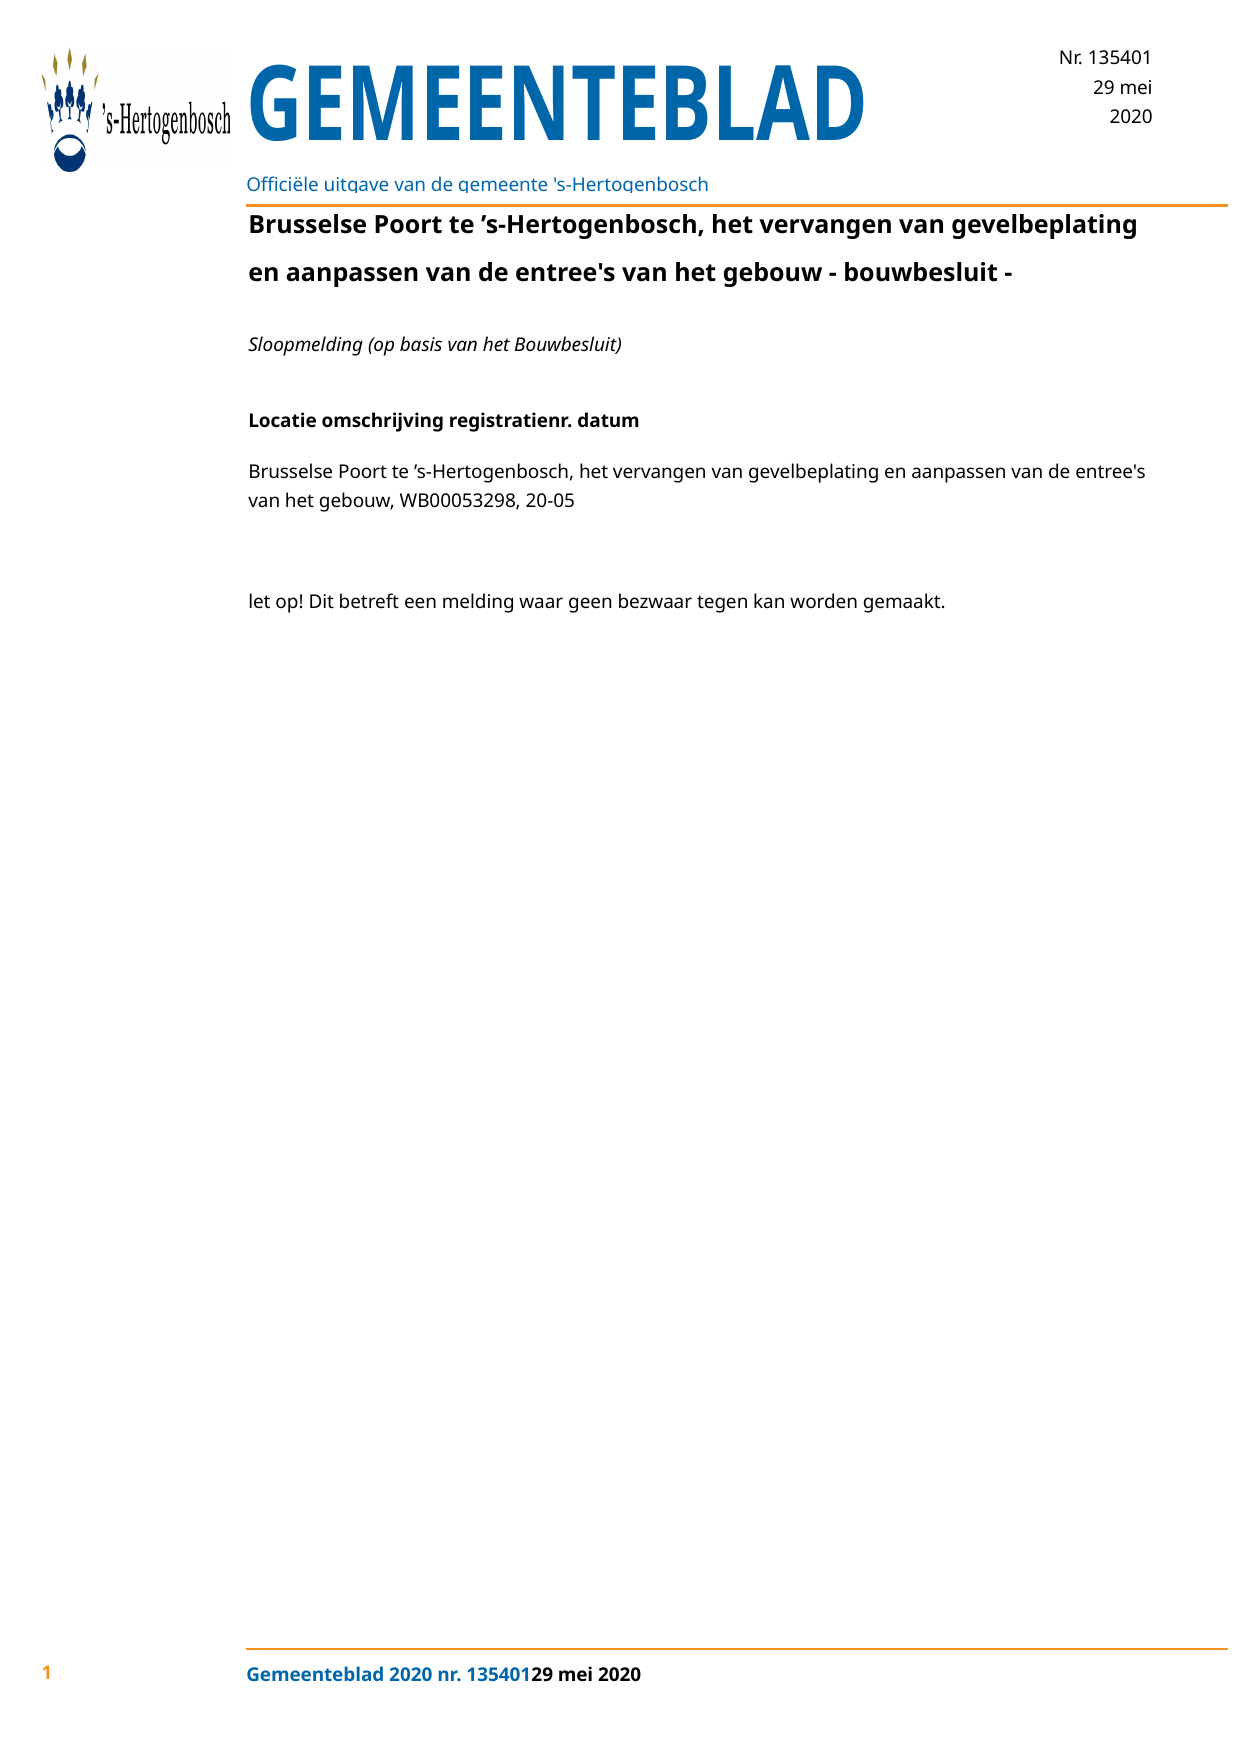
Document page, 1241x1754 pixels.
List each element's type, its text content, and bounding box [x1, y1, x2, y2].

text Brusselse Poort te ’s-Hertogenbosch, het vervangen van gevelbeplating en aanpassen van de entree's van het gebouw - bouwbesluit - [248, 207, 1152, 288]
text Brusselse Poort te ’s-Hertogenbosch, het vervangen van gevelbeplating en aanpassen van de entree's van het gebouw, WB00053298, 20-05 [248, 458, 1152, 513]
picture [41, 47, 231, 172]
text Sloopmelding (op basis van het Bouwbesluit) [248, 331, 1152, 357]
text Locatie omschrijving registratienr. datum [248, 408, 1152, 433]
text let op! Dit betreft een melding waar geen bezwaar tegen kan worden gemaakt. [248, 588, 1152, 614]
